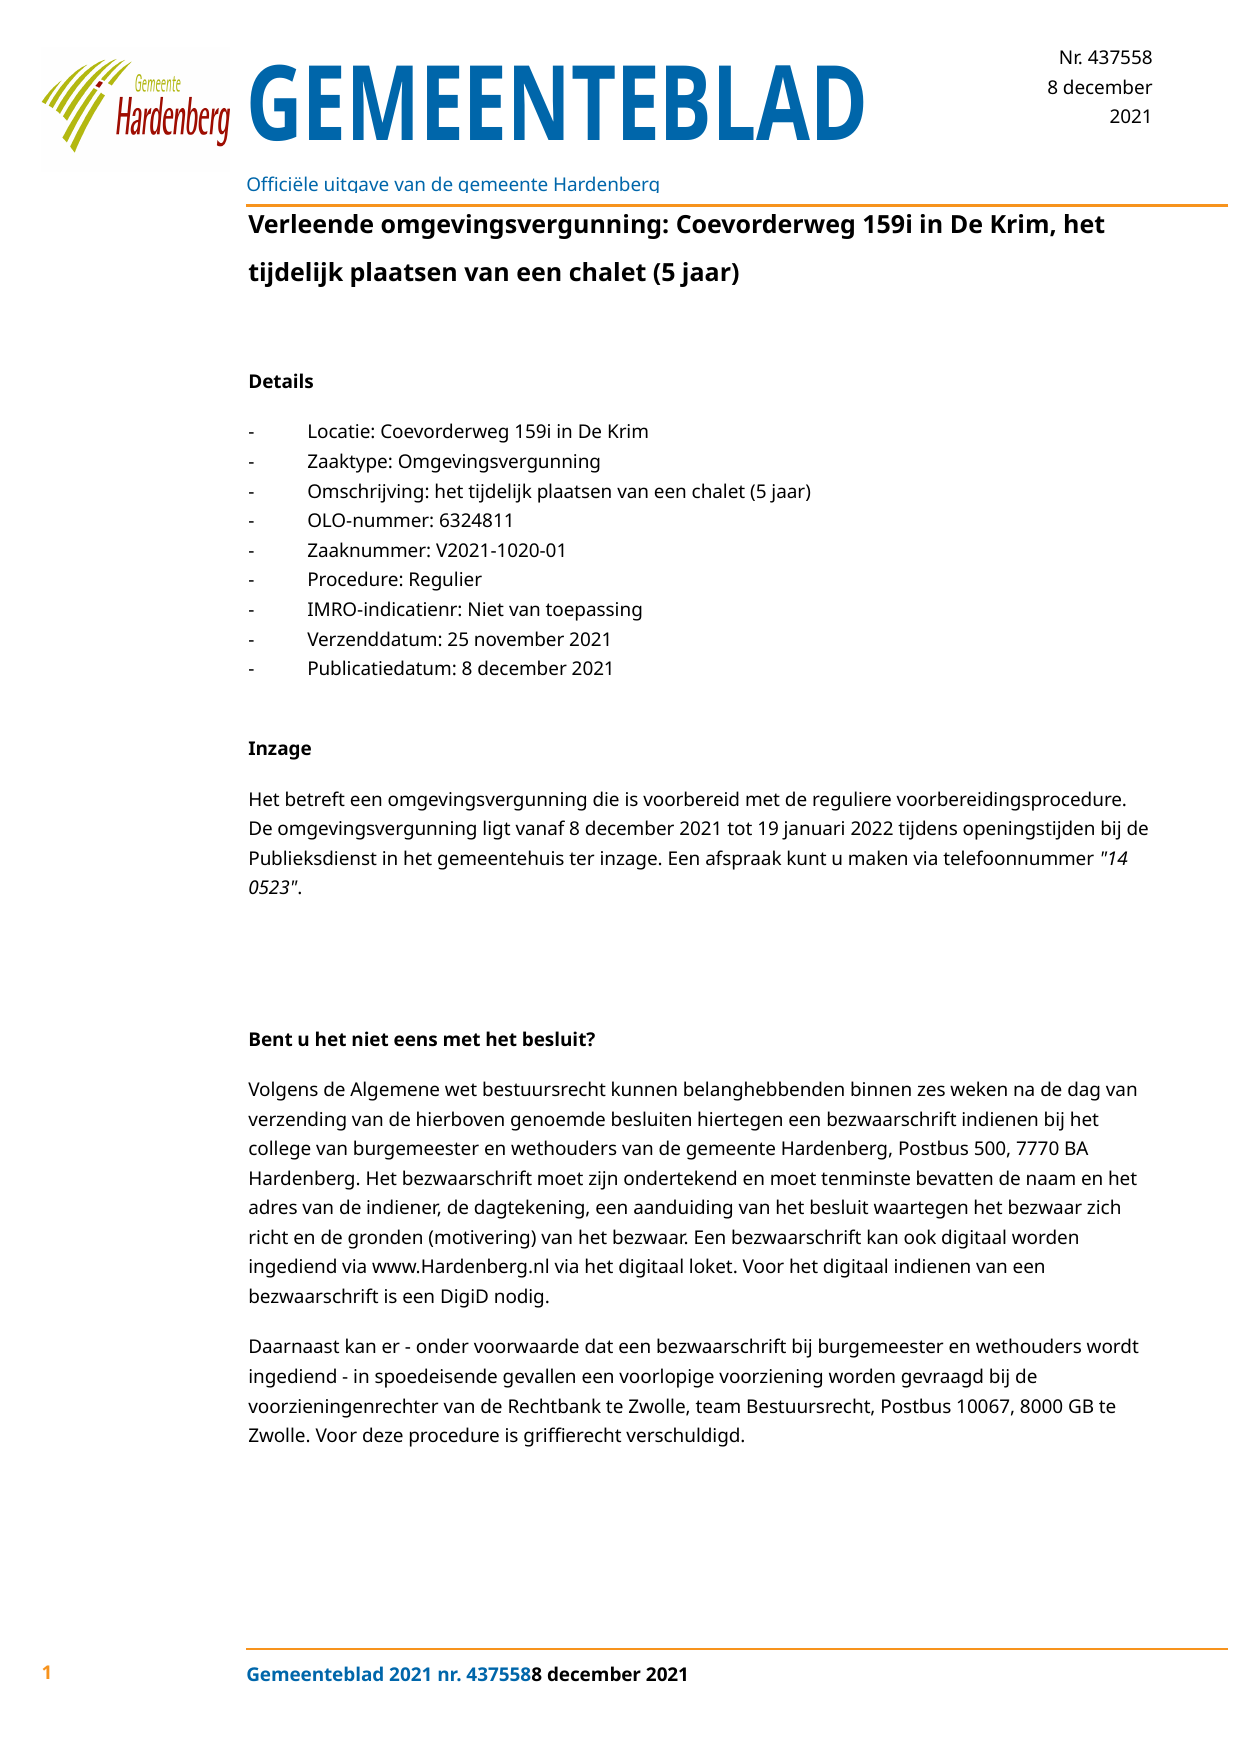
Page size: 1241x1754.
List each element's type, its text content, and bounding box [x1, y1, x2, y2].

text Daarnaast kan er - onder voorwaarde dat een bezwaarschrift bij burgemeester en wethouders wordt ingediend - in spoedeisende gevallen een voorlopige voorziening worden gevraagd bij de voorzieningenrechter van de Rechtbank te Zwolle, team Bestuursrecht, Postbus 10067, 8000 GB te Zwolle. Voor deze procedure is griffierecht verschuldigd. [248, 1334, 1152, 1448]
list Publicatiedatum: 8 december 2021 [248, 655, 1152, 681]
text Het betreft een omgevingsvergunning die is voorbereid met de reguliere voorbereidingsprocedure. De omgevingsvergunning ligt vanaf 8 december 2021 tot 19 januari 2022 tijdens openingstijden bij de Publieksdienst in het gemeentehuis ter inzage. Een afspraak kunt u maken via telefoonnummer "14 0523". [248, 786, 1152, 900]
list Procedure: Regulier [248, 567, 1152, 592]
list OLO-nummer: 6324811 [248, 507, 1152, 533]
text Volgens de Algemene wet bestuursrecht kunnen belanghebbenden binnen zes weken na de dag van verzending van de hierboven genoemde besluiten hiertegen een bezwaarschrift indienen bij het college van burgemeester en wethouders van de gemeente Hardenberg, Postbus 500, 7770 BA Hardenberg. Het bezwaarschrift moet zijn ondertekend en moet tenminste bevatten de naam en het adres van de indiener, de dagtekening, een aanduiding van het besluit waartegen het bezwaar zich richt en de gronden (motivering) van het bezwaar. Een bezwaarschrift kan ook digitaal worden ingediend via www.Hardenberg.nl via het digitaal loket. Voor het digitaal indienen van een bezwaarschrift is een DigiD nodig. [248, 1076, 1152, 1309]
list Locatie: Coevorderweg 159i in De Krim [248, 419, 1152, 444]
list Zaaktype: Omgevingsvergunning [248, 448, 1152, 474]
text Inzage [248, 735, 1152, 761]
text Verleende omgevingsvergunning: Coevorderweg 159i in De Krim, het tijdelijk plaatsen van een chalet (5 jaar) [248, 207, 1152, 288]
text Bent u het niet eens met het besluit? [248, 1026, 1152, 1052]
list Zaaknummer: V2021-1020-01 [248, 537, 1152, 563]
text Details [248, 368, 1152, 394]
list IMRO-indicatienr: Niet van toepassing [248, 596, 1152, 622]
list Omschrijving: het tijdelijk plaatsen van een chalet (5 jaar) [248, 478, 1152, 504]
picture [41, 47, 231, 172]
list Verzenddatum: 25 november 2021 [248, 626, 1152, 652]
